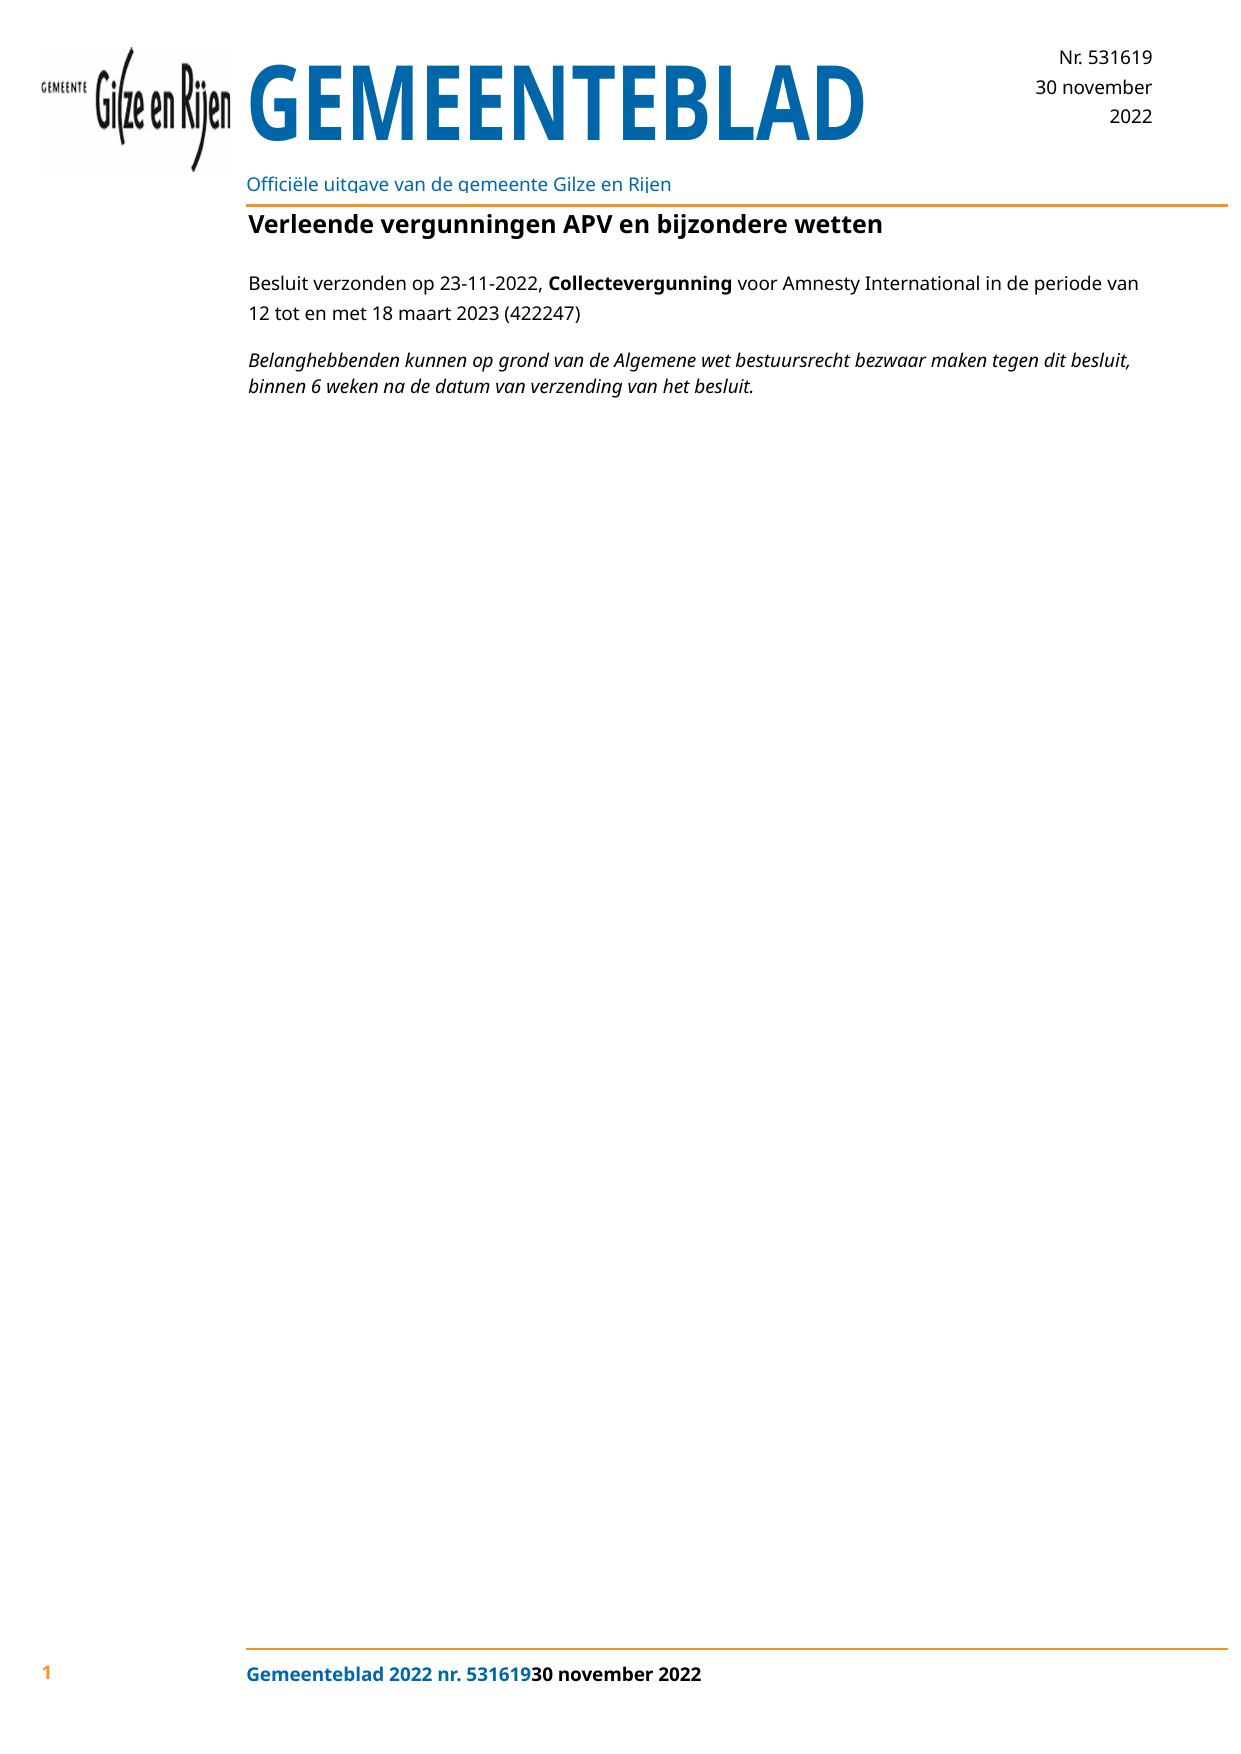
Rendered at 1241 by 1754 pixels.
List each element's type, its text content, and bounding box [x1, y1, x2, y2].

text Verleende vergunningen APV en bijzondere wetten [248, 207, 1152, 241]
text Besluit verzonden op 23-11-2022, Collectevergunning voor Amnesty International in de periode van 12 tot en met 18 maart 2023 (422247) [248, 270, 1152, 326]
text Belanghebbenden kunnen op grond van de Algemene wet bestuursrecht bezwaar maken tegen dit besluit, binnen 6 weken na de datum van verzending van het besluit. [248, 348, 1152, 399]
picture [41, 47, 231, 172]
